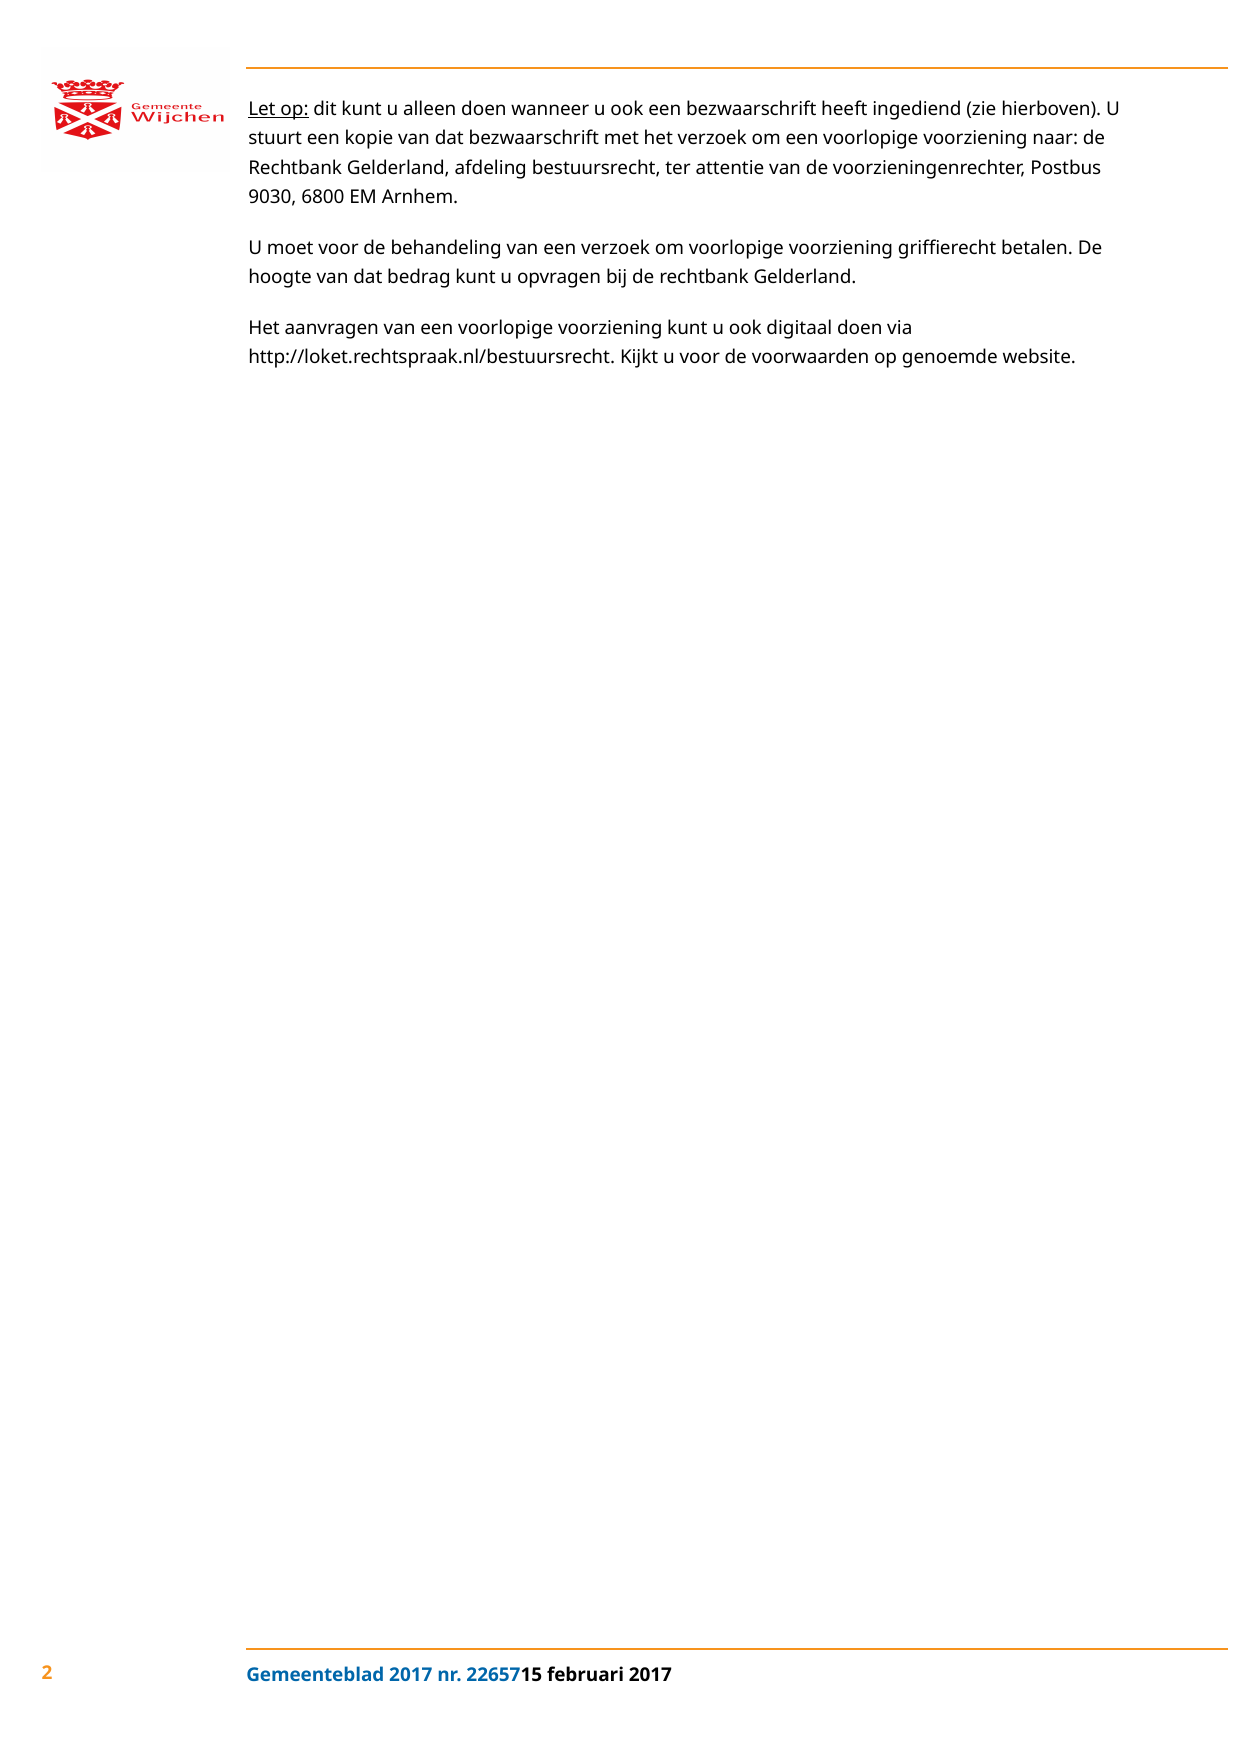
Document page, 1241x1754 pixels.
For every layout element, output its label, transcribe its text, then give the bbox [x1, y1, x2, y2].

text Het aanvragen van een voorlopige voorziening kunt u ook digitaal doen via http://loket.rechtspraak.nl/bestuursrecht. Kijkt u voor de voorwaarden op genoemde website. [248, 314, 1152, 369]
picture [41, 47, 231, 172]
text U moet voor de behandeling van een verzoek om voorlopige voorziening griffierecht betalen. De hoogte van dat bedrag kunt u opvragen bij de rechtbank Gelderland. [248, 234, 1152, 289]
text Let op: dit kunt u alleen doen wanneer u ook een bezwaarschrift heeft ingediend (zie hierboven). U stuurt een kopie van dat bezwaarschrift met het verzoek om een voorlopige voorziening naar: de Rechtbank Gelderland, afdeling bestuursrecht, ter attentie van de voorzieningenrechter, Postbus 9030, 6800 EM Arnhem. [248, 95, 1152, 209]
